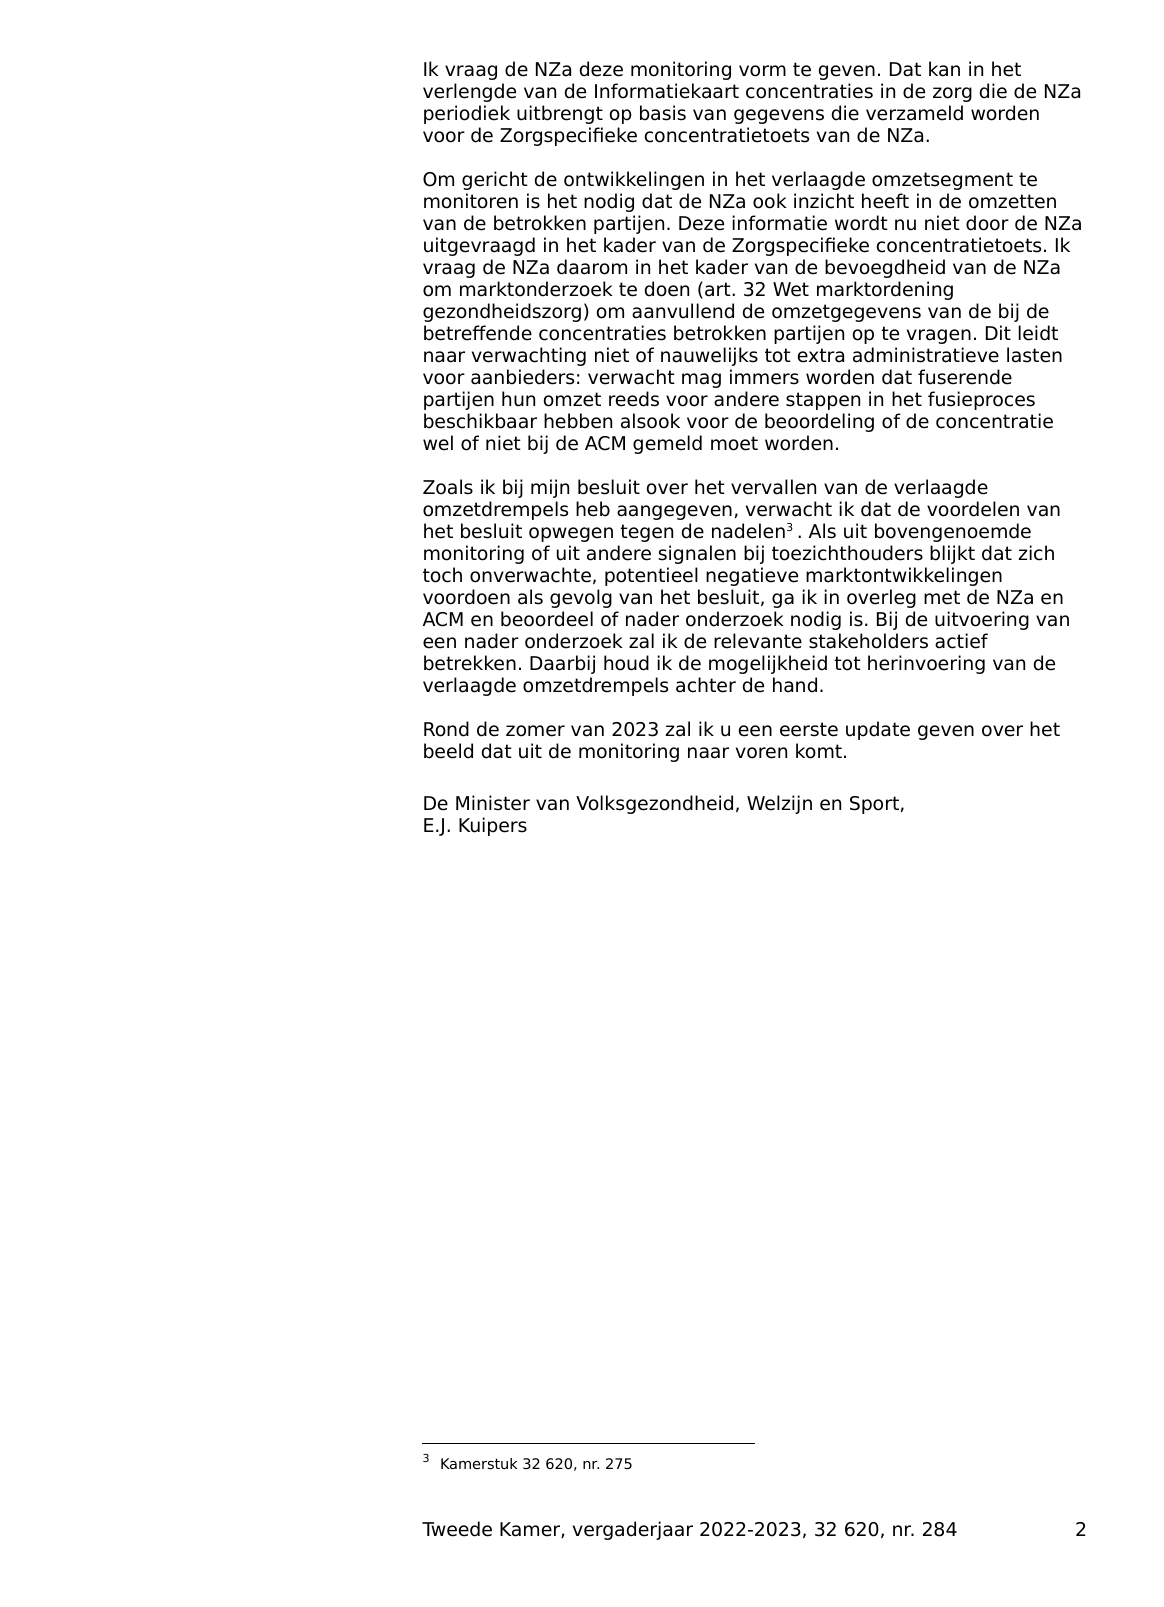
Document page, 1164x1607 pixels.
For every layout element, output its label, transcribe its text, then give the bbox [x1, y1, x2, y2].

text Rond de zomer van 2023 zal ik u een eerste update geven over het beeld dat uit de monitoring naar voren komt. [422, 719, 1087, 763]
text Zoals ik bij mijn besluit over het vervallen van de verlaagde omzetdrempels heb aangegeven, verwacht ik dat de voordelen van het besluit opwegen tegen de nadelen. Als uit bovengenoemde monitoring of uit andere signalen bij toezichthouders blijkt dat zich toch onverwachte, potentieel negatieve marktontwikkelingen voordoen als gevolg van het besluit, ga ik in overleg met de NZa en ACM en beoordeel of nader onderzoek nodig is. Bij de uitvoering van een nader onderzoek zal ik de relevante stakeholders actief betrekken. Daarbij houd ik de mogelijkheid tot herinvoering van de verlaagde omzetdrempels achter de hand. [422, 477, 1087, 697]
text De Minister van Volksgezondheid, Welzijn en Sport, E.J. Kuipers [422, 793, 1087, 837]
text Ik vraag de NZa deze monitoring vorm te geven. Dat kan in het verlengde van de Informatiekaart concentraties in de zorg die de NZa periodiek uitbrengt op basis van gegevens die verzameld worden voor de Zorgspecifieke concentratietoets van de NZa. [422, 59, 1087, 147]
text Om gericht de ontwikkelingen in het verlaagde omzetsegment te monitoren is het nodig dat de NZa ook inzicht heeft in de omzetten van de betrokken partijen. Deze informatie wordt nu niet door de NZa uitgevraagd in het kader van de Zorgspecifieke concentratietoets. Ik vraag de NZa daarom in het kader van de bevoegdheid van de NZa om marktonderzoek te doen (art. 32 Wet marktordening gezondheidszorg) om aanvullend de omzetgegevens van de bij de betreffende concentraties betrokken partijen op te vragen. Dit leidt naar verwachting niet of nauwelijks tot extra administratieve lasten voor aanbieders: verwacht mag immers worden dat fuserende partijen hun omzet reeds voor andere stappen in het fusieproces beschikbaar hebben alsook voor de beoordeling of de concentratie wel of niet bij de ACM gemeld moet worden. [422, 169, 1087, 455]
text Kamerstuk 32 620, nr. 275 [422, 1452, 1087, 1474]
